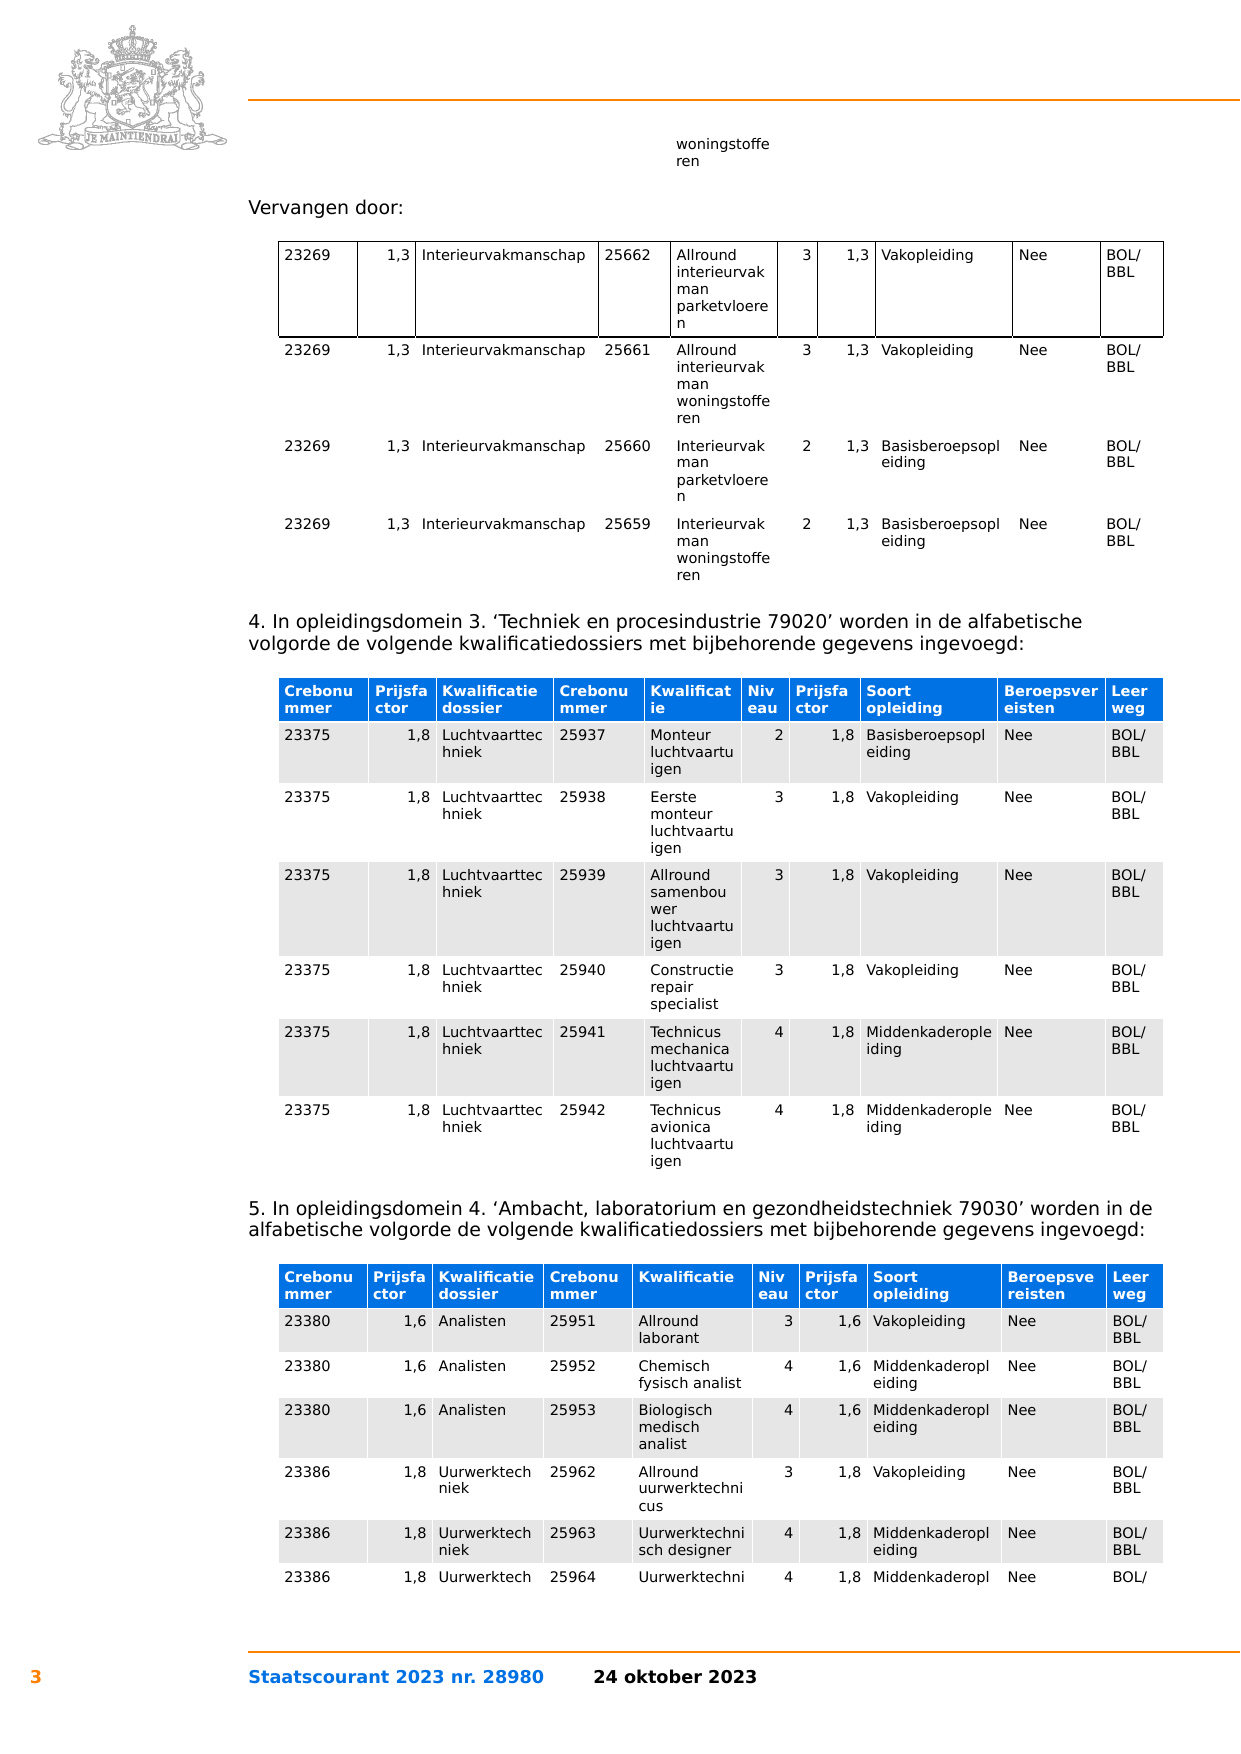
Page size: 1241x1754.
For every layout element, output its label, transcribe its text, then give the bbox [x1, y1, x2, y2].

table_cell Nee [1002, 1353, 1106, 1396]
table_header Soort opleiding [868, 1264, 1001, 1308]
table_cell 1,8 [369, 862, 436, 956]
table_cell 1,6 [368, 1398, 432, 1458]
table_cell 1,8 [369, 1019, 436, 1096]
table_cell 1,8 [369, 784, 436, 861]
table_cell BOL/BBL [1106, 958, 1163, 1018]
table_header Niveau [753, 1264, 799, 1308]
table_cell Luchtvaarttechniek [437, 1019, 553, 1096]
table_cell BOL/BBL [1106, 1019, 1163, 1096]
table_cell Vakopleiding [868, 1309, 1001, 1352]
table_header Kwalificatiedossier [437, 678, 553, 721]
table_cell 25942 [554, 1097, 644, 1174]
table_header Crebonummer [554, 678, 644, 721]
table_cell [817, 131, 874, 174]
table_cell 23380 [279, 1398, 367, 1458]
text 5. In opleidingsdomein 4. ‘Ambacht, laboratorium en gezondheidstechniek 79030’ worden in de alfabetische volgorde de volgende kwalificatiedossiers met bijbehorende gegevens ingevoegd: [248, 1197, 1163, 1241]
table_cell Interieurvakmanschap [416, 511, 598, 588]
table_cell 1,8 [369, 723, 436, 783]
table_cell 25951 [544, 1309, 632, 1352]
table_cell 1,3 [358, 511, 415, 588]
table_cell [279, 131, 357, 174]
table_cell Luchtvaarttechniek [437, 862, 553, 956]
table_cell 3 [742, 784, 789, 861]
table_cell 4 [742, 1097, 789, 1174]
table_cell Nee [1013, 338, 1100, 432]
table_cell 25660 [599, 433, 670, 510]
table_cell Middenkaderopleiding [861, 1097, 997, 1174]
table_cell Nee [1002, 1398, 1106, 1458]
table_header Kwalificatie [633, 1264, 752, 1308]
table_cell 2 [778, 433, 817, 510]
table_cell 1,6 [800, 1353, 867, 1396]
table_cell Middenkaderopleiding [868, 1520, 1001, 1563]
table_cell BOL/BBL [1107, 1520, 1163, 1563]
table_cell 1,6 [800, 1309, 867, 1352]
table_cell Basisberoepsopleiding [861, 723, 997, 783]
table_cell Nee [1013, 511, 1100, 588]
table_header Allround interieurvakman parketvloeren [671, 242, 777, 336]
table_cell 1,8 [790, 1019, 860, 1096]
table_cell Nee [1002, 1565, 1106, 1591]
table_cell 25937 [554, 723, 644, 783]
table_cell Uurwerktech [433, 1565, 543, 1591]
table_cell 1,8 [790, 862, 860, 956]
table_cell BOL/BBL [1101, 338, 1163, 432]
table_cell BOL/BBL [1106, 784, 1163, 861]
table_header BOL/BBL [1101, 242, 1163, 336]
table_cell 3 [742, 958, 789, 1018]
table_header 1,3 [358, 242, 415, 336]
table_cell 1,3 [358, 338, 415, 432]
table_cell 23269 [279, 511, 357, 588]
table_cell 4 [753, 1520, 799, 1563]
table_cell Middenkaderopl [868, 1565, 1001, 1591]
table_cell Interieurvakmanschap [416, 338, 598, 432]
table_header Nee [1013, 242, 1100, 336]
table_header Prijsfactor [790, 678, 860, 721]
table_cell Nee [1002, 1459, 1106, 1519]
table_cell 3 [753, 1459, 799, 1519]
table_cell Nee [998, 1097, 1105, 1174]
table_cell 25962 [544, 1459, 632, 1519]
table_cell Vakopleiding [861, 784, 997, 861]
table_cell Nee [998, 862, 1105, 956]
table_cell 1,8 [369, 958, 436, 1018]
table_cell 2 [742, 723, 789, 783]
table_cell 1,6 [368, 1309, 432, 1352]
table_cell 3 [778, 338, 817, 432]
table_cell 3 [742, 862, 789, 956]
table_cell Middenkaderopleiding [868, 1398, 1001, 1458]
table_cell 25938 [554, 784, 644, 861]
table_cell 25952 [544, 1353, 632, 1396]
table_cell 1,3 [818, 433, 875, 510]
table_cell BOL/BBL [1106, 723, 1163, 783]
table_cell Nee [1013, 433, 1100, 510]
table_cell Vakopleiding [861, 862, 997, 956]
table_cell BOL/BBL [1107, 1309, 1163, 1352]
table_header Prijsfactor [369, 678, 436, 721]
table_header Beroepsvereisten [998, 678, 1105, 721]
table_cell 1,6 [800, 1398, 867, 1458]
table_cell BOL/BBL [1101, 433, 1163, 510]
table_cell Nee [1002, 1520, 1106, 1563]
table_cell 23380 [279, 1353, 367, 1396]
table_cell Basisberoepsopleiding [876, 433, 1012, 510]
table_header Niveau [742, 678, 789, 721]
picture [38, 25, 227, 150]
table_cell 1,8 [790, 784, 860, 861]
table_header 3 [778, 242, 817, 336]
table_cell Nee [998, 958, 1105, 1018]
table_cell Nee [998, 723, 1105, 783]
table_cell Middenkaderopleiding [861, 1019, 997, 1096]
table_cell Middenkaderopleiding [868, 1353, 1001, 1396]
table_cell Allround interieurvakman woningstofferen [671, 338, 777, 432]
text 4. In opleidingsdomein 3. ‘Techniek en procesindustrie 79020’ worden in de alfabetische volgorde de volgende kwalificatiedossiers met bijbehorende gegevens ingevoegd: [248, 611, 1163, 655]
table_cell 1,8 [369, 1097, 436, 1174]
table_cell 23269 [279, 433, 357, 510]
table_header 25662 [599, 242, 670, 336]
table_cell Nee [998, 1019, 1105, 1096]
table_cell Eerste monteur luchtvaartuigen [645, 784, 741, 861]
table_cell 4 [753, 1398, 799, 1458]
table_header Leerweg [1107, 1264, 1163, 1308]
table_header Crebonummer [279, 678, 368, 721]
table_cell [599, 131, 669, 174]
table_cell BOL/ [1107, 1565, 1163, 1591]
table_cell 23380 [279, 1309, 367, 1352]
table_cell Basisberoepsopleiding [876, 511, 1012, 588]
table_cell 4 [742, 1019, 789, 1096]
table_cell BOL/BBL [1107, 1459, 1163, 1519]
table_cell 23386 [279, 1459, 367, 1519]
table_cell 1,8 [800, 1520, 867, 1563]
table_cell 1,3 [818, 511, 875, 588]
table_header Prijsfactor [368, 1264, 432, 1308]
table_cell 23386 [279, 1520, 367, 1563]
table_header 23269 [279, 242, 357, 336]
table_cell 25963 [544, 1520, 632, 1563]
table_cell Uurwerktechni [633, 1565, 752, 1591]
table_cell 23375 [279, 862, 368, 956]
table_cell 1,8 [800, 1459, 867, 1519]
table_cell 1,8 [368, 1459, 432, 1519]
table_header Soort opleiding [861, 678, 997, 721]
text Vervangen door: [248, 197, 1163, 219]
table_cell Luchtvaarttechniek [437, 1097, 553, 1174]
table_cell Luchtvaarttechniek [437, 958, 553, 1018]
table_cell Interieurvakman woningstofferen [671, 511, 777, 588]
table_cell 25661 [599, 338, 670, 432]
table_cell 1,3 [818, 338, 875, 432]
table_cell 23269 [279, 338, 357, 432]
table_cell Nee [998, 784, 1105, 861]
table_cell 23375 [279, 723, 368, 783]
table_cell Technicus avionica luchtvaartuigen [645, 1097, 741, 1174]
table_cell 25940 [554, 958, 644, 1018]
table_cell Allround samenbouwer luchtvaartuigen [645, 862, 741, 956]
table_cell [1013, 131, 1100, 174]
table_cell Luchtvaarttechniek [437, 723, 553, 783]
table_cell 2 [778, 511, 817, 588]
table_header Crebonummer [279, 1264, 367, 1308]
table_cell 25941 [554, 1019, 644, 1096]
table_cell Monteur luchtvaartuigen [645, 723, 741, 783]
table_cell BOL/BBL [1107, 1353, 1163, 1396]
table_header 1,3 [818, 242, 875, 336]
table_cell 4 [753, 1565, 799, 1591]
table_cell BOL/BBL [1101, 511, 1163, 588]
table_cell 23375 [279, 1019, 368, 1096]
table_cell 1,8 [368, 1520, 432, 1563]
table_cell [417, 131, 598, 174]
table_cell Analisten [433, 1309, 543, 1352]
table_cell 23375 [279, 784, 368, 861]
table_cell Vakopleiding [876, 338, 1012, 432]
table_cell [358, 131, 416, 174]
table_cell BOL/BBL [1106, 862, 1163, 956]
table_cell [1101, 131, 1163, 174]
table_cell 1,3 [358, 433, 415, 510]
table_cell 4 [753, 1353, 799, 1396]
table_header Interieurvakmanschap [416, 242, 598, 336]
table_cell Chemisch fysisch analist [633, 1353, 752, 1396]
table_cell Nee [1002, 1309, 1106, 1352]
table_header Kwalificatiedossier [433, 1264, 543, 1308]
table_cell 25964 [544, 1565, 632, 1591]
table_cell Interieurvakmanschap [416, 433, 598, 510]
table_cell 23375 [279, 958, 368, 1018]
table_cell Interieurvakman parketvloeren [671, 433, 777, 510]
table_cell 23386 [279, 1565, 367, 1591]
table_cell 3 [753, 1309, 799, 1352]
table_cell 25953 [544, 1398, 632, 1458]
table_cell 1,8 [790, 1097, 860, 1174]
table_cell 1,8 [800, 1565, 867, 1591]
table_cell BOL/BBL [1107, 1398, 1163, 1458]
table_cell Allround laborant [633, 1309, 752, 1352]
table_cell Uurwerktechniek [433, 1459, 543, 1519]
table_cell Vakopleiding [868, 1459, 1001, 1519]
table_header Crebonummer [544, 1264, 632, 1308]
table_cell Analisten [433, 1353, 543, 1396]
table_cell woningstofferen [670, 131, 776, 174]
table_header Beroepsvereisten [1002, 1264, 1106, 1308]
table_cell 1,8 [790, 723, 860, 783]
table_cell Luchtvaarttechniek [437, 784, 553, 861]
table_cell Biologisch medisch analist [633, 1398, 752, 1458]
table_header Leerweg [1106, 678, 1163, 721]
table_header Kwalificatie [645, 678, 741, 721]
table_cell BOL/BBL [1106, 1097, 1163, 1174]
table_cell Uurwerktechnisch designer [633, 1520, 752, 1563]
table_cell Technicus mechanica luchtvaartuigen [645, 1019, 741, 1096]
table_cell 23375 [279, 1097, 368, 1174]
table_cell 25939 [554, 862, 644, 956]
table_cell 1,8 [368, 1565, 432, 1591]
table_header Vakopleiding [876, 242, 1012, 336]
table_cell 1,6 [368, 1353, 432, 1396]
table_cell 25659 [599, 511, 670, 588]
table_cell Vakopleiding [861, 958, 997, 1018]
table_header Prijsfactor [800, 1264, 867, 1308]
table_cell [875, 131, 1012, 174]
table_cell Allround uurwerktechnicus [633, 1459, 752, 1519]
table_cell 1,8 [790, 958, 860, 1018]
table_cell Uurwerktechniek [433, 1520, 543, 1563]
table_cell [777, 131, 816, 174]
table_cell Analisten [433, 1398, 543, 1458]
table_cell Constructie repair specialist [645, 958, 741, 1018]
